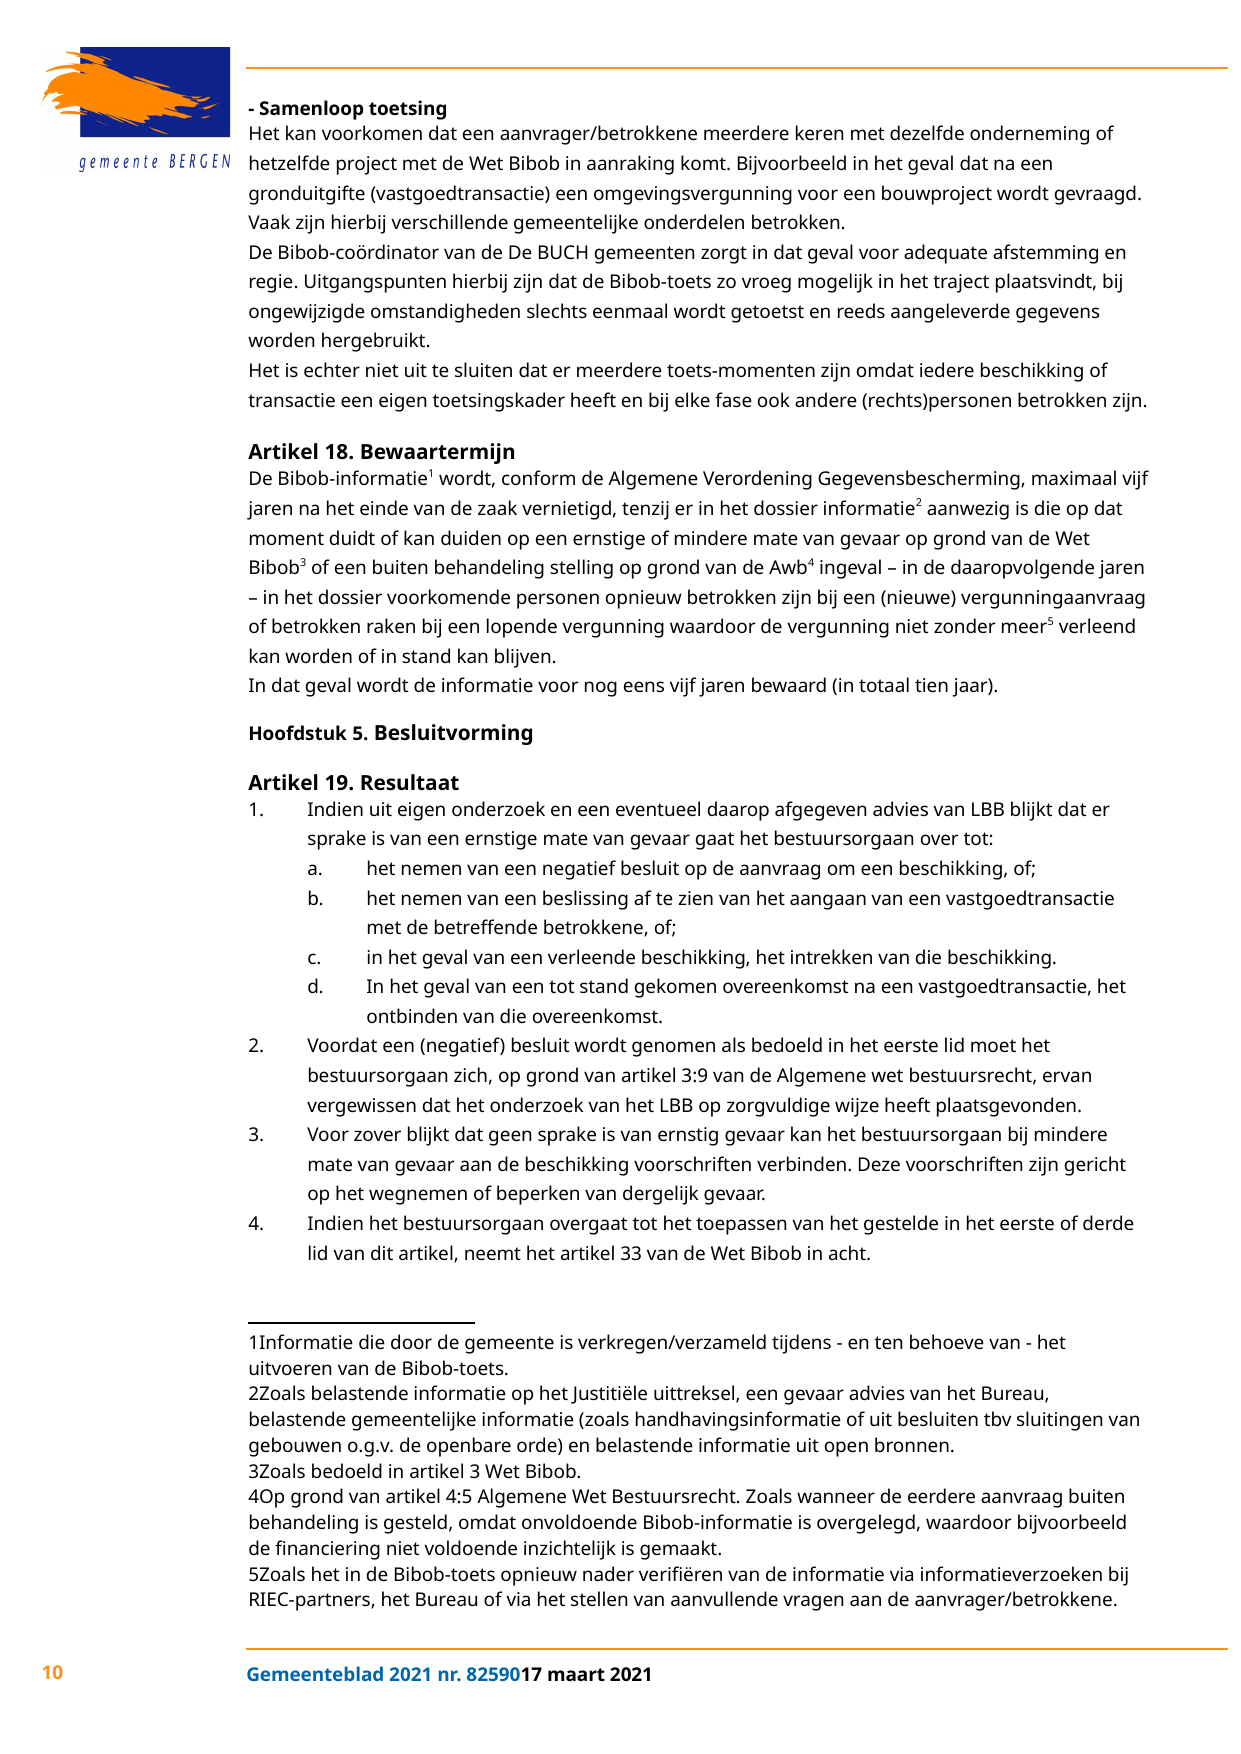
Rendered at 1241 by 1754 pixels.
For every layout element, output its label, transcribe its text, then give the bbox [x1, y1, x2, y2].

list Voordat een (negatief) besluit wordt genomen als bedoeld in het eerste lid moet het bestuursorgaan zich, op grond van artikel 3:9 van de Algemene wet bestuursrecht, ervan vergewissen dat het onderzoek van het LBB op zorgvuldige wijze heeft plaatsgevonden. [248, 1033, 1152, 1118]
text Op grond van artikel 4:5 Algemene Wet Bestuursrecht. Zoals wanneer de eerdere aanvraag buiten behandeling is gesteld, omdat onvoldoende Bibob-informatie is overgelegd, waardoor bijvoorbeeld de financiering niet voldoende inzichtelijk is gemaakt. [248, 1483, 1152, 1561]
text Zoals belastende informatie op het Justitiële uittreksel, een gevaar advies van het Bureau, belastende gemeentelijke informatie (zoals handhavingsinformatie of uit besluiten tbv sluitingen van gebouwen o.g.v. de openbare orde) en belastende informatie uit open bronnen. [248, 1381, 1152, 1458]
list In het geval van een tot stand gekomen overeenkomst na een vastgoedtransactie, het ontbinden van die overeenkomst. [307, 973, 1152, 1029]
text Zoals het in de Bibob-toets opnieuw nader verifiëren van de informatie via informatieverzoeken bij RIEC-partners, het Bureau of via het stellen van aanvullende vragen aan de aanvrager/betrokkene. [248, 1561, 1152, 1612]
text De Bibob-informatie wordt, conform de Algemene Verordening Gegevensbescherming, maximaal vijf jaren na het einde van de zaak vernietigd, tenzij er in het dossier informatie aanwezig is die op dat moment duidt of kan duiden op een ernstige of mindere mate van gevaar op grond van de Wet Bibob of een buiten behandeling stelling op grond van de Awb ingeval – in de daaropvolgende jaren – in het dossier voorkomende personen opnieuw betrokken zijn bij een (nieuwe) vergunningaanvraag of betrokken raken bij een lopende vergunning waardoor de vergunning niet zonder meer verleend kan worden of in stand kan blijven. [248, 466, 1152, 669]
list Indien het bestuursorgaan overgaat tot het toepassen van het gestelde in het eerste of derde lid van dit artikel, neemt het artikel 33 van de Wet Bibob in acht. [248, 1210, 1152, 1266]
text Hoofdstuk 5. Besluitvorming [248, 718, 1152, 747]
text In dat geval wordt de informatie voor nog eens vijf jaren bewaard (in totaal tien jaar). [248, 673, 1152, 698]
text Informatie die door de gemeente is verkregen/verzameld tijdens - en ten behoeve van - het uitvoeren van de Bibob-toets. [248, 1329, 1152, 1381]
list het nemen van een beslissing af te zien van het aangaan van een vastgoedtransactie met de betreffende betrokkene, of; [307, 885, 1152, 940]
text De Bibob-coördinator van de De BUCH gemeenten zorgt in dat geval voor adequate afstemming en regie. Uitgangspunten hierbij zijn dat de Bibob-toets zo vroeg mogelijk in het traject plaatsvindt, bij ongewijzigde omstandigheden slechts eenmaal wordt getoetst en reeds aangeleverde gegevens worden hergebruikt. [248, 239, 1152, 353]
text Artikel 19. Resultaat [248, 768, 1152, 796]
list in het geval van een verleende beschikking, het intrekken van die beschikking. [307, 944, 1152, 970]
text Zoals bedoeld in artikel 3 Wet Bibob. [248, 1458, 1152, 1483]
text - Samenloop toetsing [248, 95, 1152, 121]
list het nemen van een negatief besluit op de aanvraag om een beschikking, of; [307, 855, 1152, 881]
list Indien uit eigen onderzoek en een eventueel daarop afgegeven advies van LBB blijkt dat er sprake is van een ernstige mate van gevaar gaat het bestuursorgaan over tot: [248, 796, 1152, 851]
list Voor zover blijkt dat geen sprake is van ernstig gevaar kan het bestuursorgaan bij mindere mate van gevaar aan de beschikking voorschriften verbinden. Deze voorschriften zijn gericht op het wegnemen of beperken van dergelijk gevaar. [248, 1121, 1152, 1206]
text Het is echter niet uit te sluiten dat er meerdere toets-momenten zijn omdat iedere beschikking of transactie een eigen toetsingskader heeft en bij elke fase ook andere (rechts)personen betrokken zijn. [248, 357, 1152, 412]
text Artikel 18. Bewaartermijn [248, 437, 1152, 466]
picture [41, 47, 231, 172]
text Het kan voorkomen dat een aanvrager/betrokkene meerdere keren met dezelfde onderneming of hetzelfde project met de Wet Bibob in aanraking komt. Bijvoorbeeld in het geval dat na een gronduitgifte (vastgoedtransactie) een omgevingsvergunning voor een bouwproject wordt gevraagd. Vaak zijn hierbij verschillende gemeentelijke onderdelen betrokken. [248, 121, 1152, 235]
